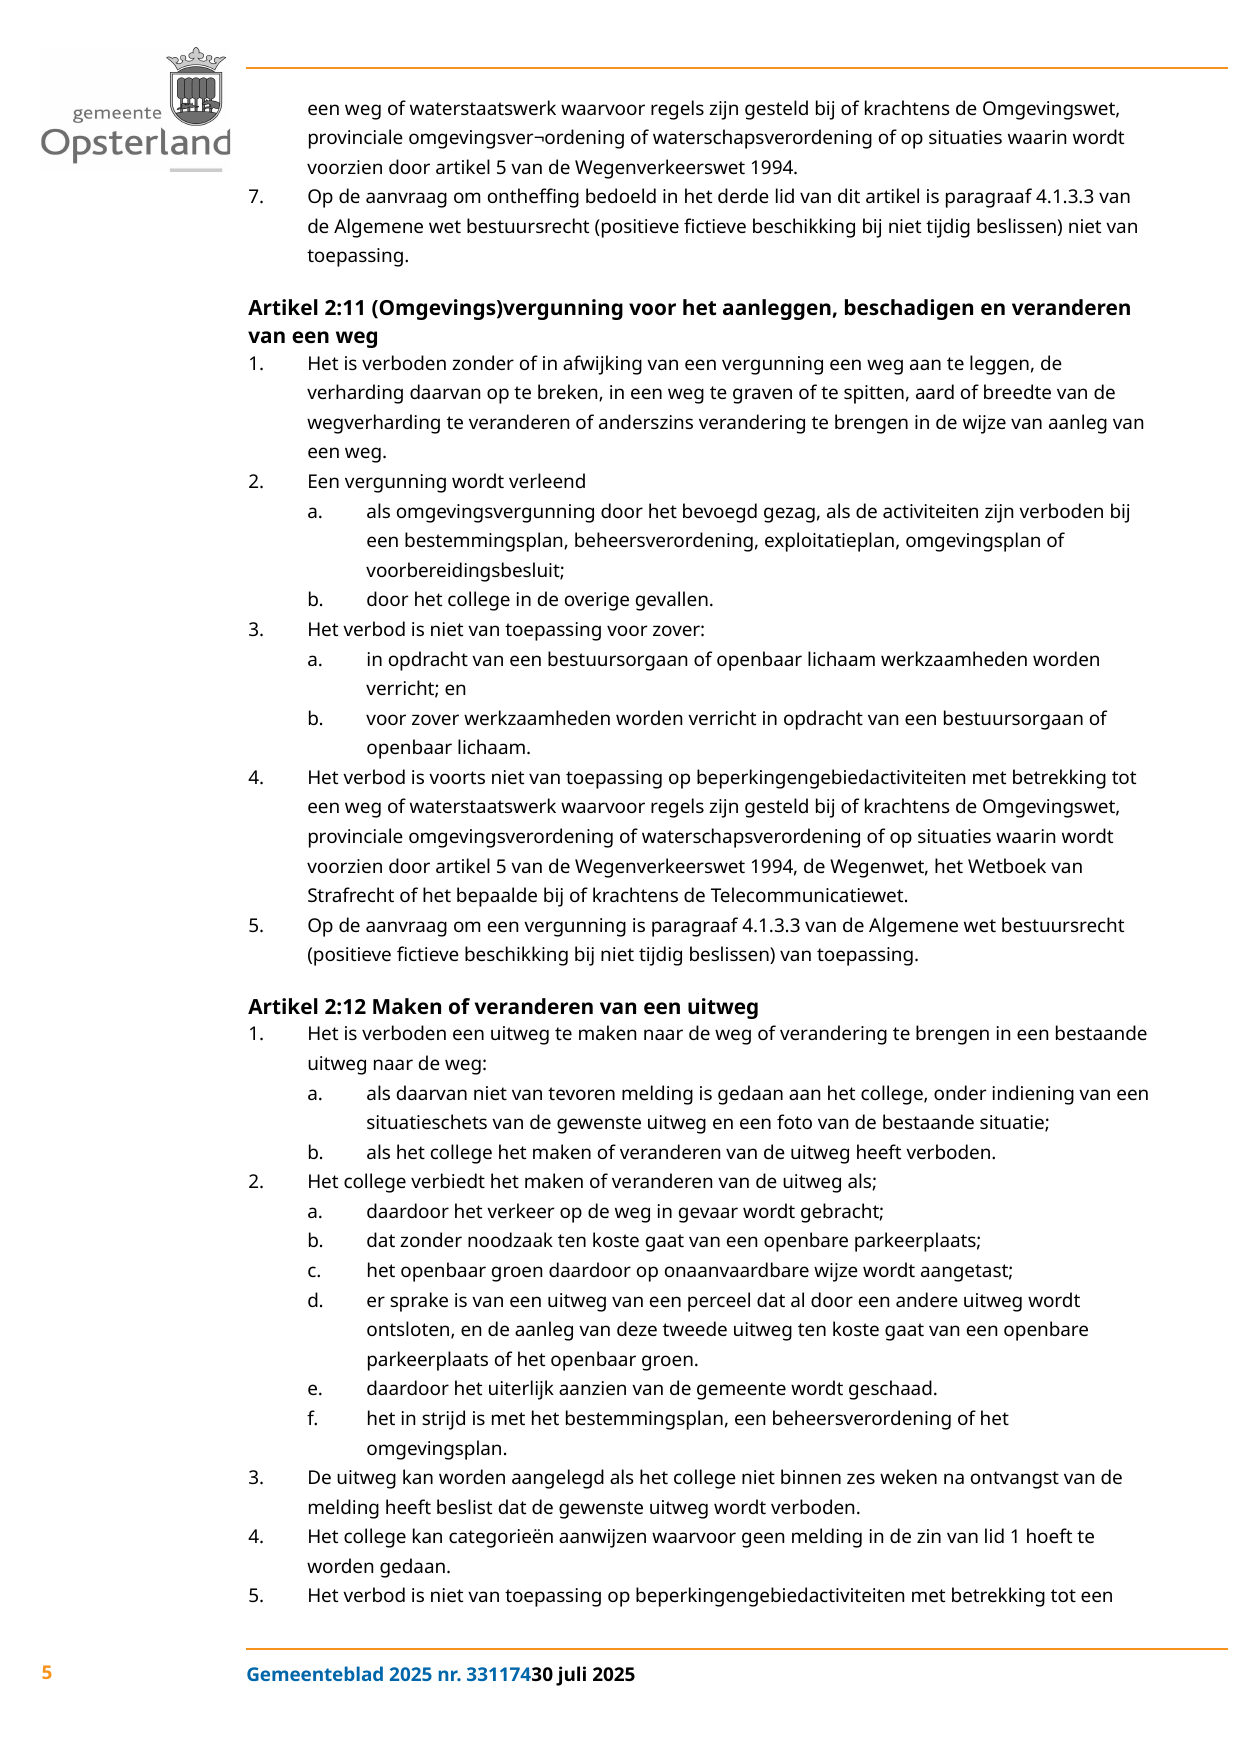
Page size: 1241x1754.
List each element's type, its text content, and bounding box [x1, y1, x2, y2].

list als omgevingsvergunning door het bevoegd gezag, als de activiteiten zijn verboden bij een bestemmingsplan, beheersverordening, exploitatieplan, omgevingsplan of voorbereidingsbesluit; [307, 498, 1152, 583]
picture [41, 47, 231, 172]
list in opdracht van een bestuursorgaan of openbaar lichaam werkzaamheden worden verricht; en [307, 646, 1152, 701]
list Een vergunning wordt verleend [248, 468, 1152, 494]
list dat zonder noodzaak ten koste gaat van een openbare parkeerplaats; [307, 1228, 1152, 1253]
list Het college verbiedt het maken of veranderen van de uitweg als; [248, 1168, 1152, 1194]
list De uitweg kan worden aangelegd als het college niet binnen zes weken na ontvangst van de melding heeft beslist dat de gewenste uitweg wordt verboden. [248, 1464, 1152, 1519]
list daardoor het uiterlijk aanzien van de gemeente wordt geschaad. [307, 1376, 1152, 1401]
text Artikel 2:11 (Omgevings)vergunning voor het aanleggen, beschadigen en veranderen van een weg [248, 293, 1152, 350]
list Het college kan categorieën aanwijzen waarvoor geen melding in de zin van lid 1 hoeft te worden gedaan. [248, 1523, 1152, 1579]
list het openbaar groen daardoor op onaanvaardbare wijze wordt aangetast; [307, 1257, 1152, 1283]
list Het is verboden zonder of in afwijking van een vergunning een weg aan te leggen, de verharding daarvan op te breken, in een weg te graven of te spitten, aard of breedte van de wegverharding te veranderen of anderszins verandering te brengen in de wijze van aanleg van een weg. [248, 350, 1152, 464]
list Op de aanvraag om een vergunning is paragraaf 4.1.3.3 van de Algemene wet bestuursrecht (positieve fictieve beschikking bij niet tijdig beslissen) van toepassing. [248, 912, 1152, 967]
list Het verbod is niet van toepassing voor zover: [248, 616, 1152, 642]
text Artikel 2:12 Maken of veranderen van een uitweg [248, 992, 1152, 1021]
list Het verbod is voorts niet van toepassing op beperkingengebiedactiviteiten met betrekking tot een weg of waterstaatswerk waarvoor regels zijn gesteld bij of krachtens de Omgevingswet, provinciale omgevingsverordening of waterschapsverordening of op situaties waarin wordt voorzien door artikel 5 van de Wegenverkeerswet 1994, de Wegenwet, het Wetboek van Strafrecht of het bepaalde bij of krachtens de Telecommunicatiewet. [248, 764, 1152, 908]
list door het college in de overige gevallen. [307, 587, 1152, 612]
list als daarvan niet van tevoren melding is gedaan aan het college, onder indiening van een situatieschets van de gewenste uitweg en een foto van de bestaande situatie; [307, 1080, 1152, 1135]
list voor zover werkzaamheden worden verricht in opdracht van een bestuursorgaan of openbaar lichaam. [307, 705, 1152, 760]
list Het is verboden een uitweg te maken naar de weg of verandering te brengen in een bestaande uitweg naar de weg: [248, 1021, 1152, 1076]
list Het verbod is niet van toepassing op beperkingengebiedactiviteiten met betrekking tot een [248, 1583, 1152, 1608]
list als het college het maken of veranderen van de uitweg heeft verboden. [307, 1139, 1152, 1164]
list een weg of waterstaatswerk waarvoor regels zijn gesteld bij of krachtens de Omgevingswet, provinciale omgevingsver¬ordening of waterschapsverordening of op situaties waarin wordt voorzien door artikel 5 van de Wegenverkeerswet 1994. [248, 95, 1152, 180]
list er sprake is van een uitweg van een perceel dat al door een andere uitweg wordt ontsloten, en de aanleg van deze tweede uitweg ten koste gaat van een openbare parkeerplaats of het openbaar groen. [307, 1287, 1152, 1372]
list Op de aanvraag om ontheffing bedoeld in het derde lid van dit artikel is paragraaf 4.1.3.3 van de Algemene wet bestuursrecht (positieve fictieve beschikking bij niet tijdig beslissen) niet van toepassing. [248, 183, 1152, 268]
list daardoor het verkeer op de weg in gevaar wordt gebracht; [307, 1198, 1152, 1224]
list het in strijd is met het bestemmingsplan, een beheersverordening of het omgevingsplan. [307, 1405, 1152, 1460]
